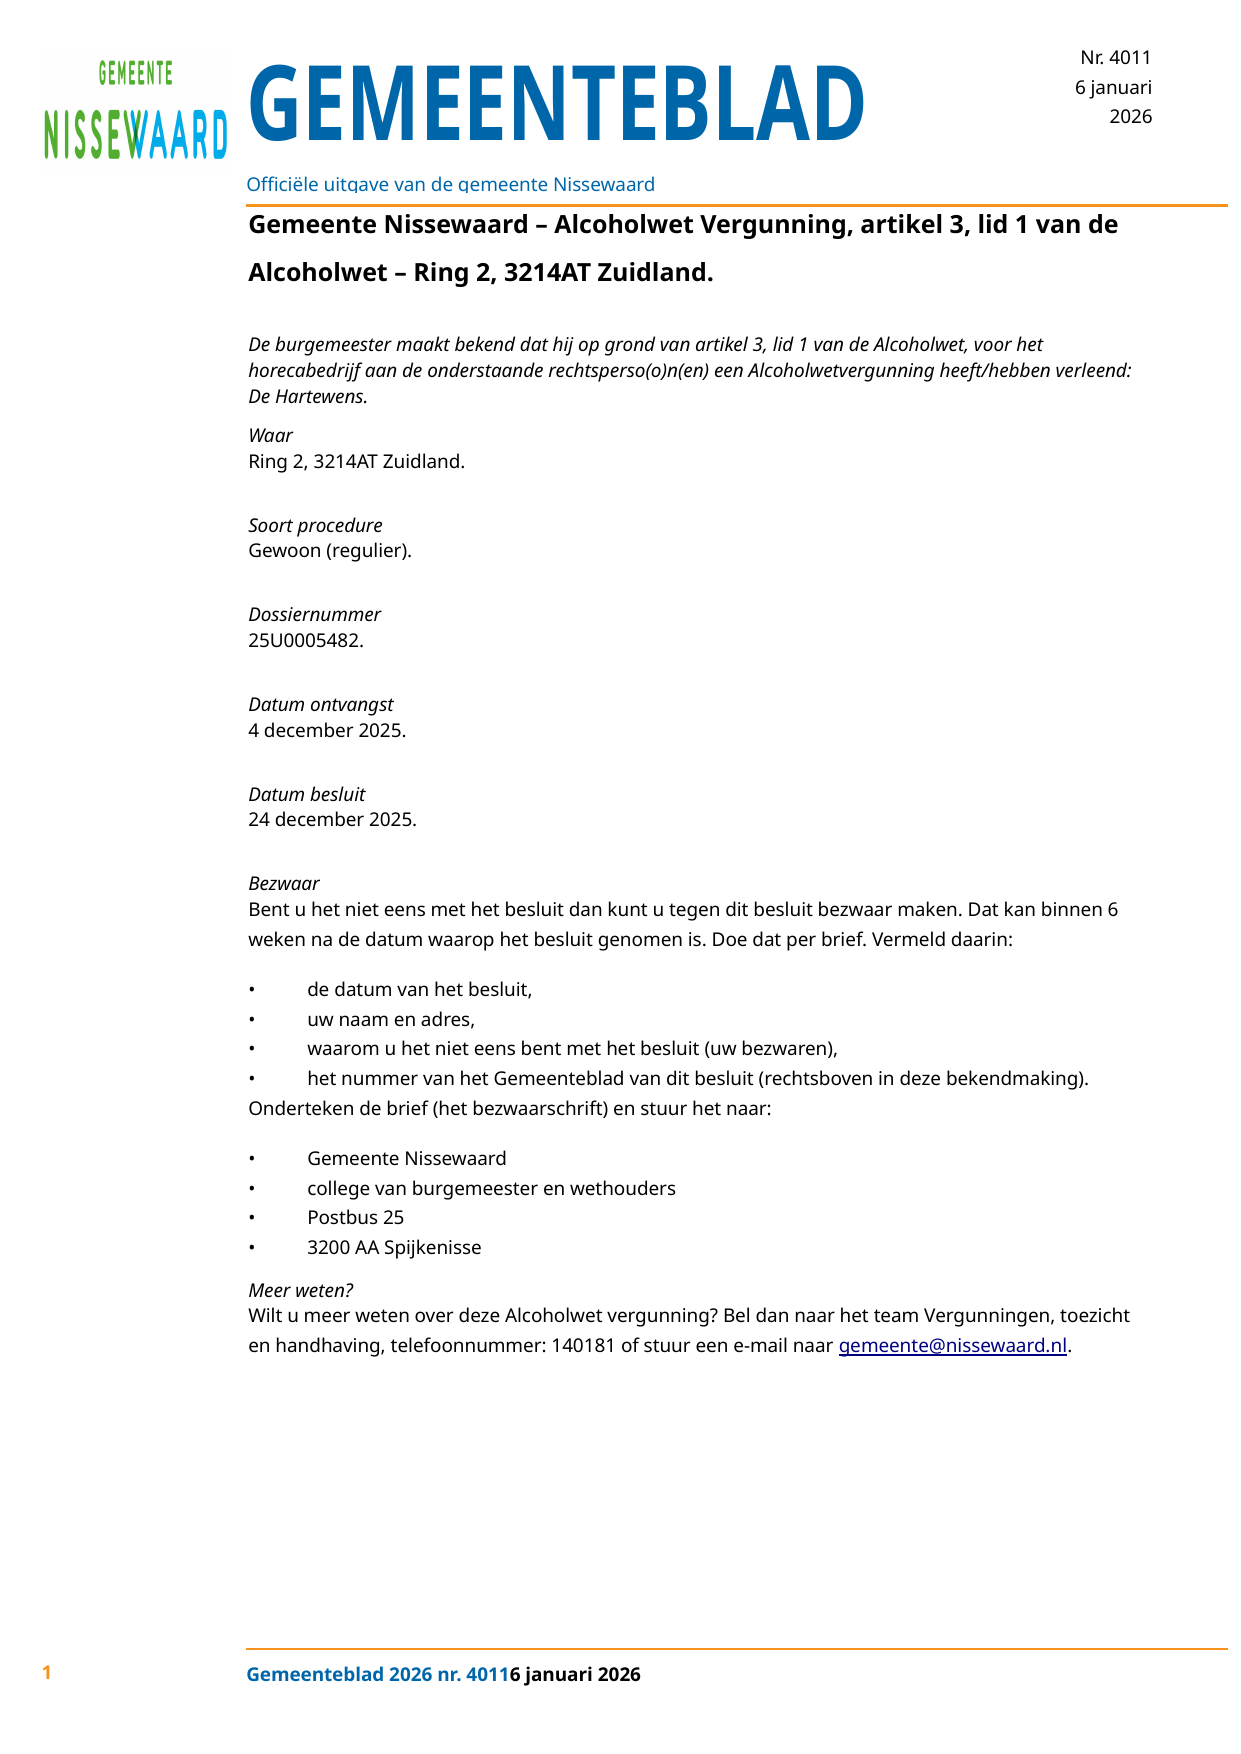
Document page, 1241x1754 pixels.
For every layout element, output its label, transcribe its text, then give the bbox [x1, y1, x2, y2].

text Datum ontvangst [248, 691, 1152, 717]
list waarom u het niet eens bent met het besluit (uw bezwaren), [248, 1036, 1152, 1061]
text Gemeente Nissewaard – Alcoholwet Vergunning, artikel 3, lid 1 van de Alcoholwet – Ring 2, 3214AT Zuidland. [248, 207, 1152, 288]
text Wilt u meer weten over deze Alcoholwet vergunning? Bel dan naar het team Vergunningen, toezicht en handhaving, telefoonnummer: 140181 of stuur een e-mail naar gemeente@nissewaard.nl. [248, 1303, 1152, 1358]
list uw naam en adres, [248, 1006, 1152, 1032]
text Meer weten? [248, 1277, 1152, 1303]
text Bezwaar [248, 871, 1152, 896]
text Soort procedure [248, 512, 1152, 538]
picture [41, 47, 231, 172]
text Dossiernummer [248, 602, 1152, 627]
text Waar [248, 422, 1152, 448]
text 4 december 2025. [248, 717, 1152, 743]
text 25U0005482. [248, 627, 1152, 653]
list Postbus 25 [248, 1204, 1152, 1230]
text Ring 2, 3214AT Zuidland. [248, 448, 1152, 474]
text Datum besluit [248, 781, 1152, 807]
list college van burgemeester en wethouders [248, 1175, 1152, 1200]
text De burgemeester maakt bekend dat hij op grond van artikel 3, lid 1 van de Alcoholwet, voor het horecabedrijf aan de onderstaande rechtsperso(o)n(en) een Alcoholwetvergunning heeft/hebben verleend: De Hartewens. [248, 331, 1152, 409]
list de datum van het besluit, [248, 976, 1152, 1002]
list Gemeente Nissewaard [248, 1145, 1152, 1171]
text Gewoon (regulier). [248, 538, 1152, 563]
list 3200 AA Spijkenisse [248, 1234, 1152, 1259]
text Bent u het niet eens met het besluit dan kunt u tegen dit besluit bezwaar maken. Dat kan binnen 6 weken na de datum waarop het besluit genomen is. Doe dat per brief. Vermeld daarin: [248, 896, 1152, 952]
list het nummer van het Gemeenteblad van dit besluit (rechtsboven in deze bekendmaking). [248, 1065, 1152, 1091]
text 24 december 2025. [248, 807, 1152, 832]
text Onderteken de brief (het bezwaarschrift) en stuur het naar: [248, 1095, 1152, 1120]
